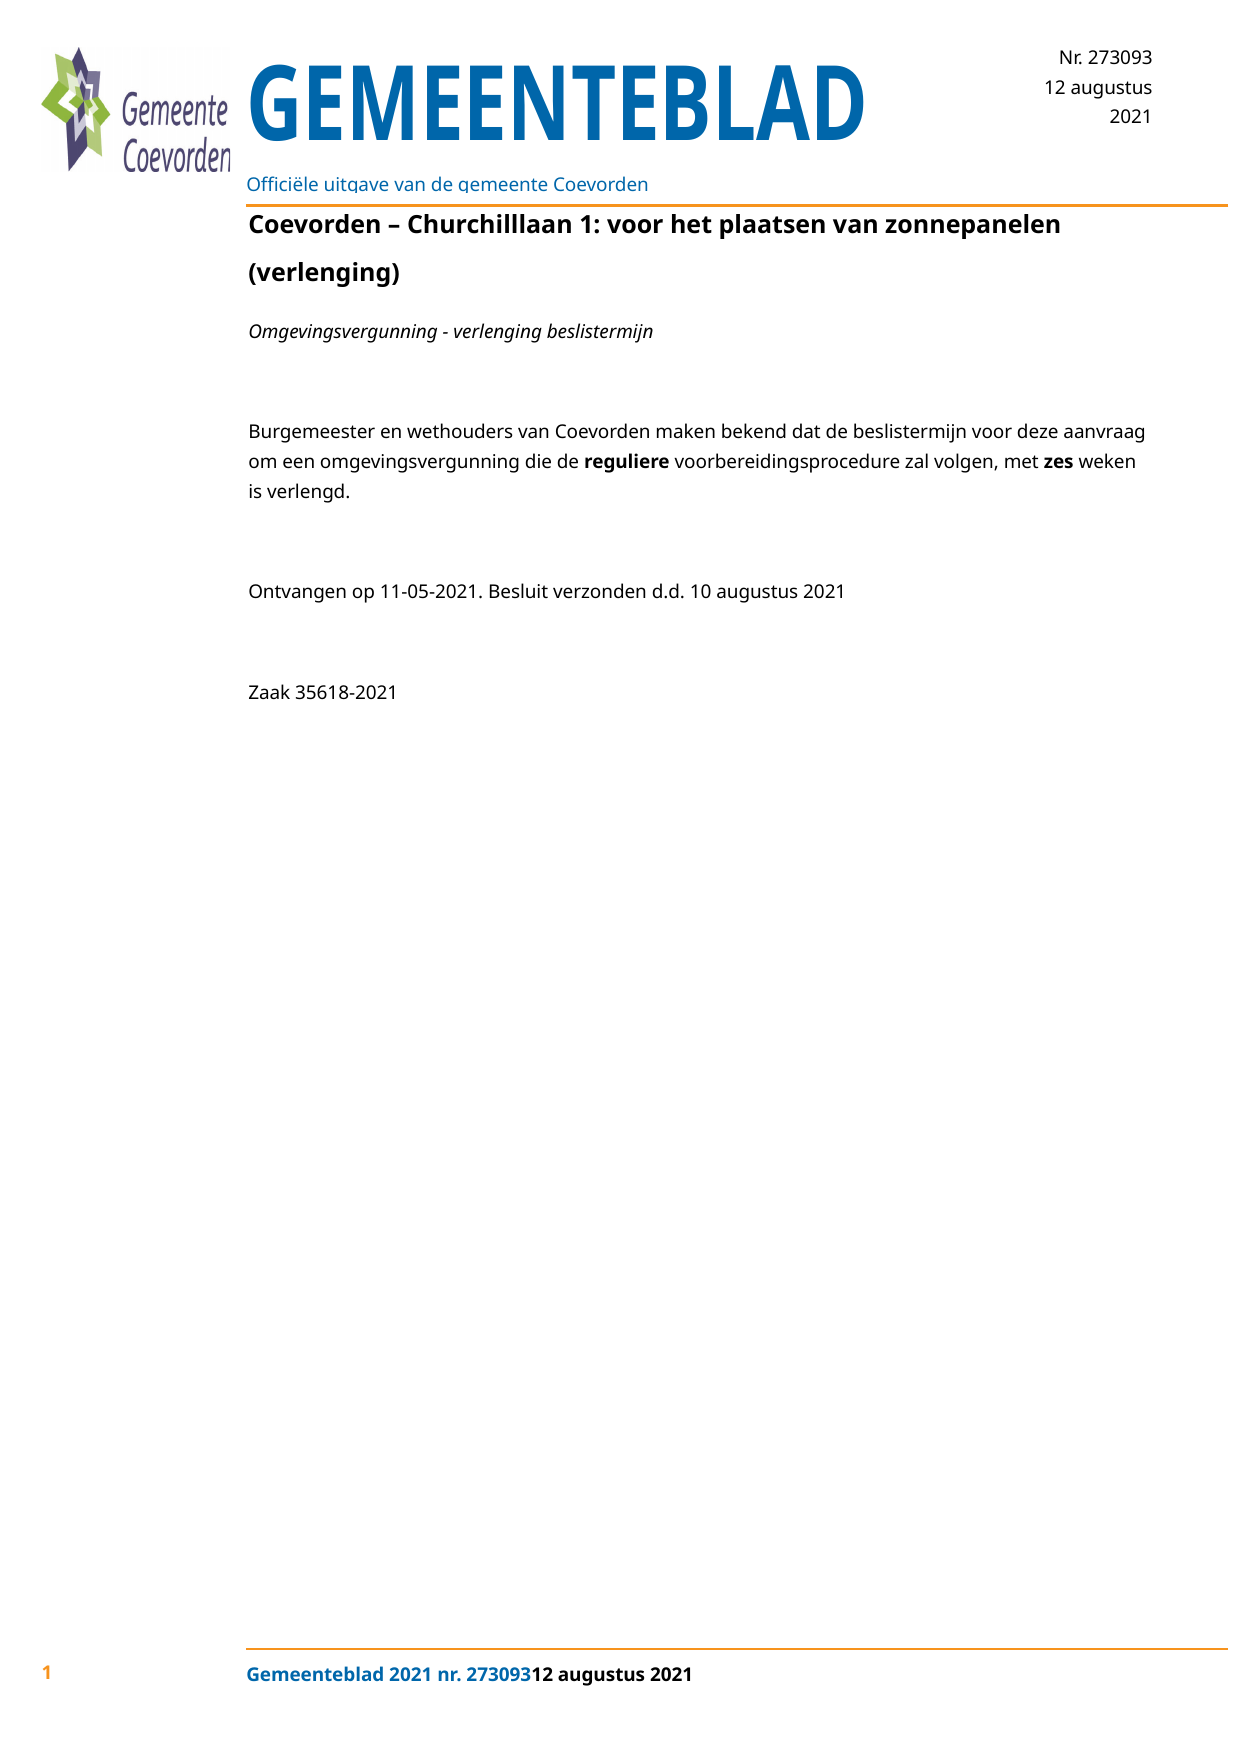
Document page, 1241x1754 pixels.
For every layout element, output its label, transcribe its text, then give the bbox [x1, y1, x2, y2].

text Zaak 35618-2021 [248, 679, 1152, 705]
text Coevorden – Churchilllaan 1: voor het plaatsen van zonnepanelen (verlenging) [248, 207, 1152, 288]
text Burgemeester en wethouders van Coevorden maken bekend dat de beslistermijn voor deze aanvraag om een omgevingsvergunning die de reguliere voorbereidingsprocedure zal volgen, met zes weken is verlengd. [248, 419, 1152, 504]
text Omgevingsvergunning - verlenging beslistermijn [248, 318, 1152, 344]
text Ontvangen op 11-05-2021. Besluit verzonden d.d. 10 augustus 2021 [248, 579, 1152, 604]
picture [41, 47, 231, 172]
